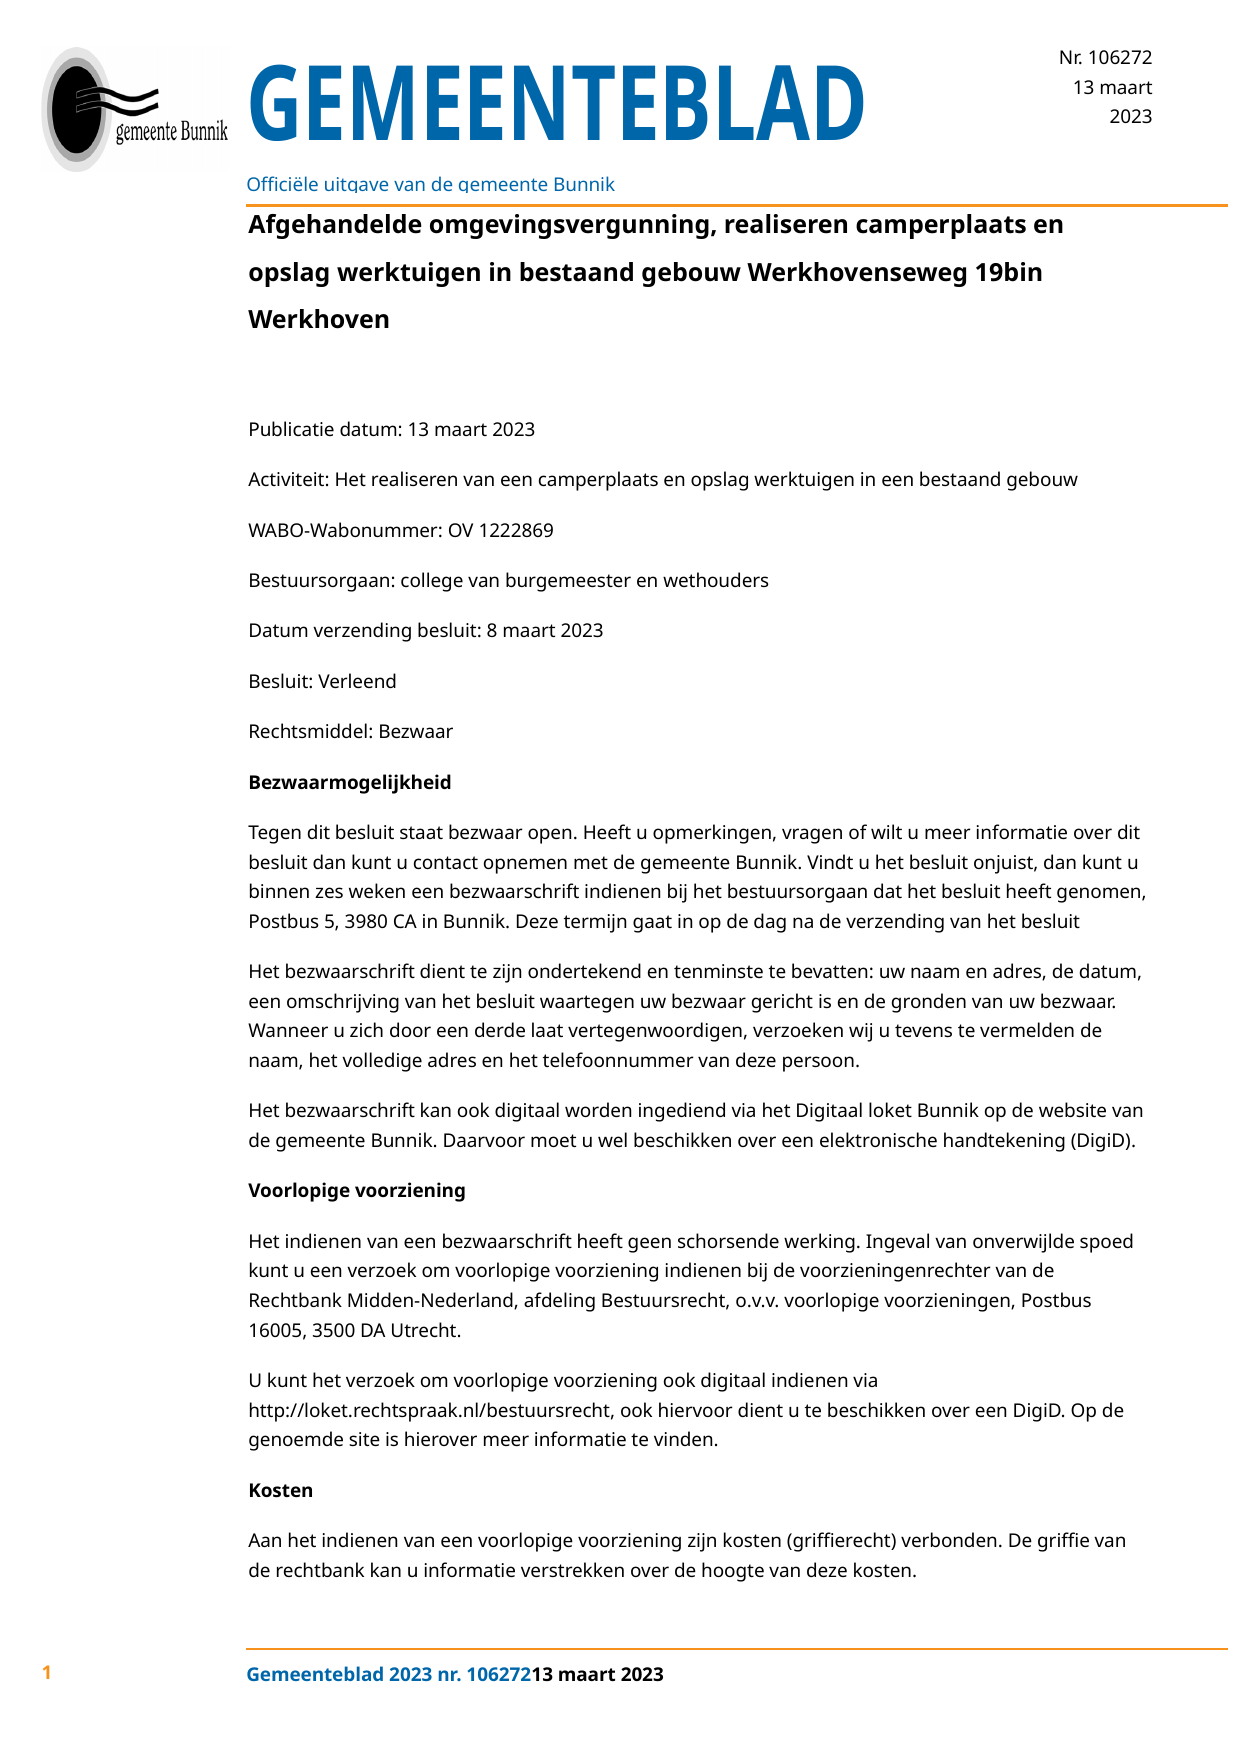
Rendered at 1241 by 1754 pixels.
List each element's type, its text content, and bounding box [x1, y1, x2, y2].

text Kosten [248, 1477, 1152, 1502]
picture [41, 47, 231, 172]
text Het indienen van een bezwaarschrift heeft geen schorsende werking. Ingeval van onverwijlde spoed kunt u een verzoek om voorlopige voorziening indienen bij de voorzieningenrechter van de Rechtbank Midden-Nederland, afdeling Bestuursrecht, o.v.v. voorlopige voorzieningen, Postbus 16005, 3500 DA Utrecht. [248, 1228, 1152, 1342]
text Afgehandelde omgevingsvergunning, realiseren camperplaats en opslag werktuigen in bestaand gebouw Werkhovenseweg 19bin Werkhoven [248, 207, 1152, 336]
text Publicatie datum: 13 maart 2023 [248, 416, 1152, 442]
text Het bezwaarschrift dient te zijn ondertekend en tenminste te bevatten: uw naam en adres, de datum, een omschrijving van het besluit waartegen uw bezwaar gericht is en de gronden van uw bezwaar. Wanneer u zich door een derde laat vertegenwoordigen, verzoeken wij u tevens te vermelden de naam, het volledige adres en het telefoonnummer van deze persoon. [248, 958, 1152, 1073]
text Voorlopige voorziening [248, 1178, 1152, 1203]
text Bezwaarmogelijkheid [248, 769, 1152, 794]
text Besluit: Verleend [248, 668, 1152, 694]
text U kunt het verzoek om voorlopige voorziening ook digitaal indienen via http://loket.rechtspraak.nl/bestuursrecht, ook hiervoor dient u te beschikken over een DigiD. Op de genoemde site is hierover meer informatie te vinden. [248, 1367, 1152, 1452]
text WABO-Wabonummer: OV 1222869 [248, 517, 1152, 542]
text Bestuursorgaan: college van burgemeester en wethouders [248, 567, 1152, 593]
text Datum verzending besluit: 8 maart 2023 [248, 618, 1152, 643]
text Rechtsmiddel: Bezwaar [248, 718, 1152, 744]
text Aan het indienen van een voorlopige voorziening zijn kosten (griffierecht) verbonden. De griffie van de rechtbank kan u informatie verstrekken over de hoogte van deze kosten. [248, 1527, 1152, 1582]
text Tegen dit besluit staat bezwaar open. Heeft u opmerkingen, vragen of wilt u meer informatie over dit besluit dan kunt u contact opnemen met de gemeente Bunnik. Vindt u het besluit onjuist, dan kunt u binnen zes weken een bezwaarschrift indienen bij het bestuursorgaan dat het besluit heeft genomen, Postbus 5, 3980 CA in Bunnik. Deze termijn gaat in op de dag na de verzending van het besluit [248, 819, 1152, 934]
text Het bezwaarschrift kan ook digitaal worden ingediend via het Digitaal loket Bunnik op de website van de gemeente Bunnik. Daarvoor moet u wel beschikken over een elektronische handtekening (DigiD). [248, 1098, 1152, 1153]
text Activiteit: Het realiseren van een camperplaats en opslag werktuigen in een bestaand gebouw [248, 466, 1152, 492]
